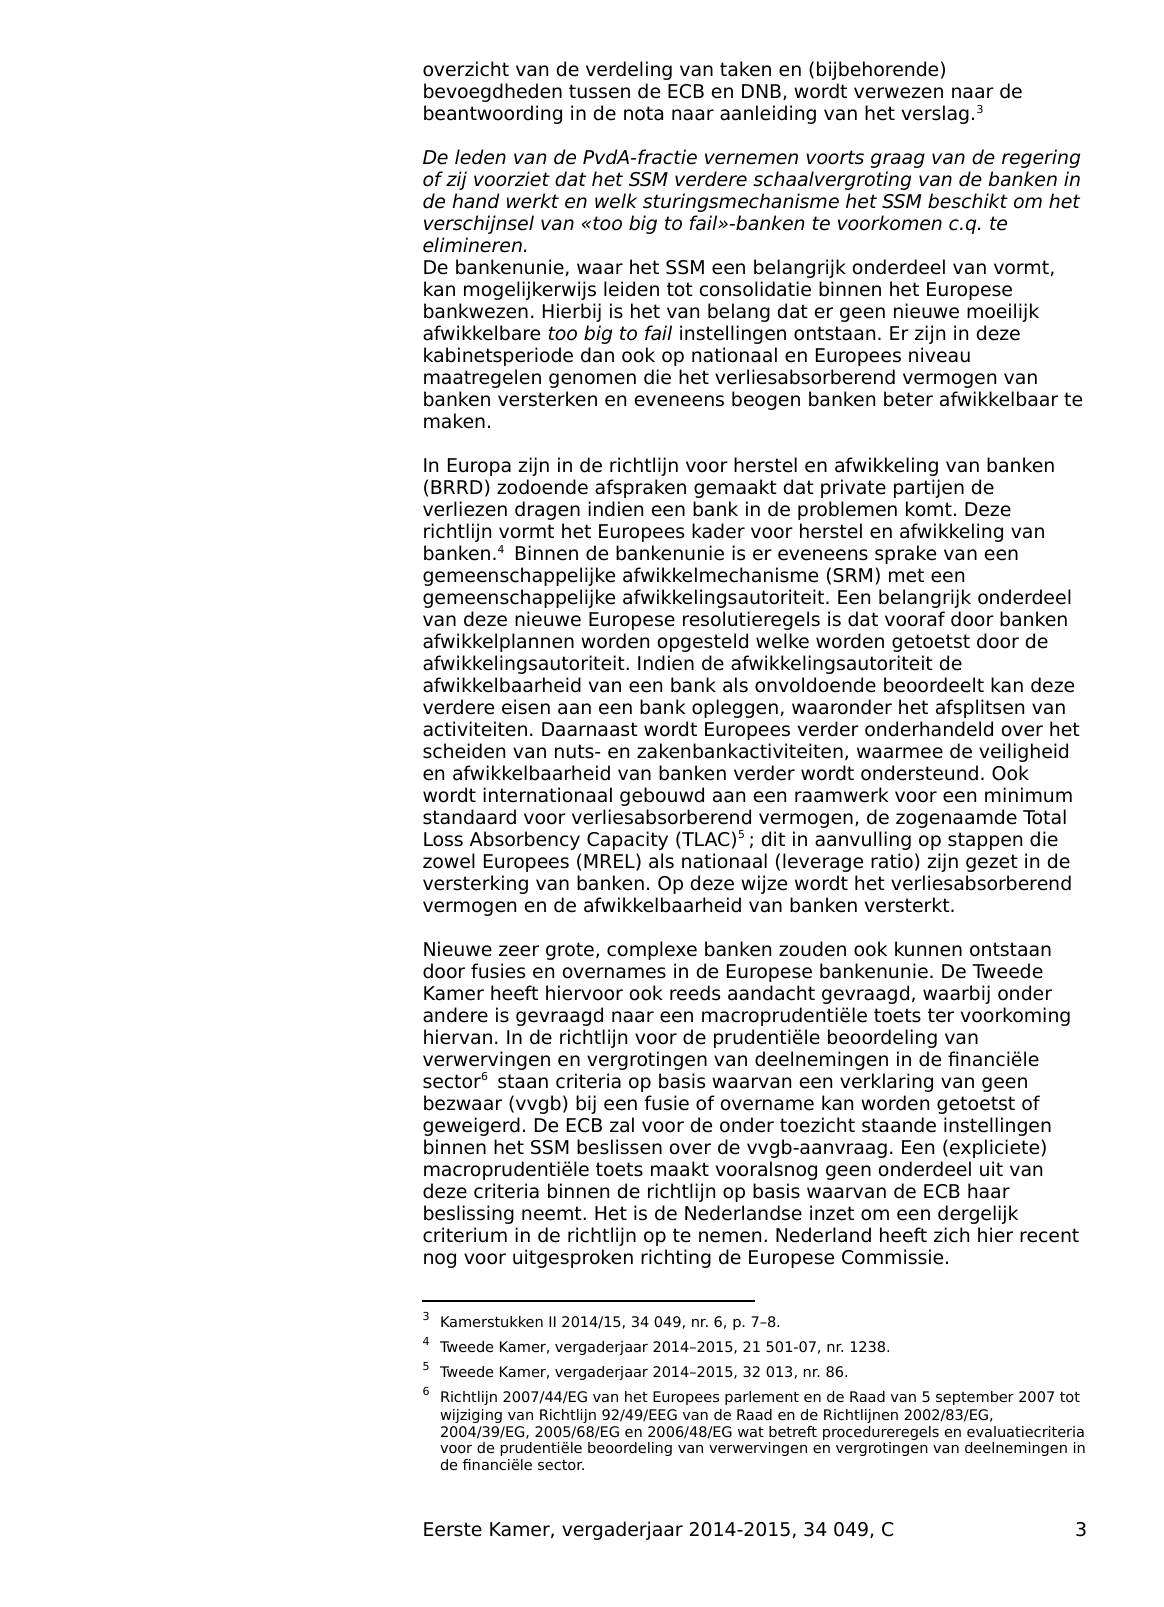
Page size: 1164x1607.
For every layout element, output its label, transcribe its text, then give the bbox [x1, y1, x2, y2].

text Kamerstukken II 2014/15, 34 049, nr. 6, p. 7–8. [422, 1310, 1087, 1332]
text Tweede Kamer, vergaderjaar 2014–2015, 32 013, nr. 86. [422, 1360, 1087, 1382]
text Richtlijn 2007/44/EG van het Europees parlement en de Raad van 5 september 2007 tot wijziging van Richtlijn 92/49/EEG van de Raad en de Richtlijnen 2002/83/EG, 2004/39/EG, 2005/68/EG en 2006/48/EG wat betreft procedureregels en evaluatiecriteria voor de prudentiële beoordeling van verwervingen en vergrotingen van deelnemingen in de financiële sector. [422, 1385, 1087, 1474]
text De leden van de PvdA-fractie vernemen voorts graag van de regering of zij voorziet dat het SSM verdere schaalvergroting van de banken in de hand werkt en welk sturingsmechanisme het SSM beschikt om het verschijnsel van «too big to fail»-banken te voorkomen c.q. te elimineren. [422, 147, 1087, 257]
text Nieuwe zeer grote, complexe banken zouden ook kunnen ontstaan door fusies en overnames in de Europese bankenunie. De Tweede Kamer heeft hiervoor ook reeds aandacht gevraagd, waarbij onder andere is gevraagd naar een macroprudentiële toets ter voorkoming hiervan. In de richtlijn voor de prudentiële beoordeling van verwervingen en vergrotingen van deelnemingen in de financiële sector staan criteria op basis waarvan een verklaring van geen bezwaar (vvgb) bij een fusie of overname kan worden getoetst of geweigerd. De ECB zal voor de onder toezicht staande instellingen binnen het SSM beslissen over de vvgb-aanvraag. Een (expliciete) macroprudentiële toets maakt vooralsnog geen onderdeel uit van deze criteria binnen de richtlijn op basis waarvan de ECB haar beslissing neemt. Het is de Nederlandse inzet om een dergelijk criterium in de richtlijn op te nemen. Nederland heeft zich hier recent nog voor uitgesproken richting de Europese Commissie. [422, 939, 1087, 1268]
text overzicht van de verdeling van taken en (bijbehorende) bevoegdheden tussen de ECB en DNB, wordt verwezen naar de beantwoording in de nota naar aanleiding van het verslag. [422, 59, 1087, 125]
text De bankenunie, waar het SSM een belangrijk onderdeel van vormt, kan mogelijkerwijs leiden tot consolidatie binnen het Europese bankwezen. Hierbij is het van belang dat er geen nieuwe moeilijk afwikkelbare too big to fail instellingen ontstaan. Er zijn in deze kabinetsperiode dan ook op nationaal en Europees niveau maatregelen genomen die het verliesabsorberend vermogen van banken versterken en eveneens beogen banken beter afwikkelbaar te maken. [422, 257, 1087, 433]
text In Europa zijn in de richtlijn voor herstel en afwikkeling van banken (BRRD) zodoende afspraken gemaakt dat private partijen de verliezen dragen indien een bank in de problemen komt. Deze richtlijn vormt het Europees kader voor herstel en afwikkeling van banken. Binnen de bankenunie is er eveneens sprake van een gemeenschappelijke afwikkelmechanisme (SRM) met een gemeenschappelijke afwikkelingsautoriteit. Een belangrijk onderdeel van deze nieuwe Europese resolutieregels is dat vooraf door banken afwikkelplannen worden opgesteld welke worden getoetst door de afwikkelingsautoriteit. Indien de afwikkelingsautoriteit de afwikkelbaarheid van een bank als onvoldoende beoordeelt kan deze verdere eisen aan een bank opleggen, waaronder het afsplitsen van activiteiten. Daarnaast wordt Europees verder onderhandeld over het scheiden van nuts- en zakenbankactiviteiten, waarmee de veiligheid en afwikkelbaarheid van banken verder wordt ondersteund. Ook wordt internationaal gebouwd aan een raamwerk voor een minimum standaard voor verliesabsorberend vermogen, de zogenaamde Total Loss Absorbency Capacity (TLAC); dit in aanvulling op stappen die zowel Europees (MREL) als nationaal (leverage ratio) zijn gezet in de versterking van banken. Op deze wijze wordt het verliesabsorberend vermogen en de afwikkelbaarheid van banken versterkt. [422, 455, 1087, 917]
text Tweede Kamer, vergaderjaar 2014–2015, 21 501-07, nr. 1238. [422, 1335, 1087, 1357]
